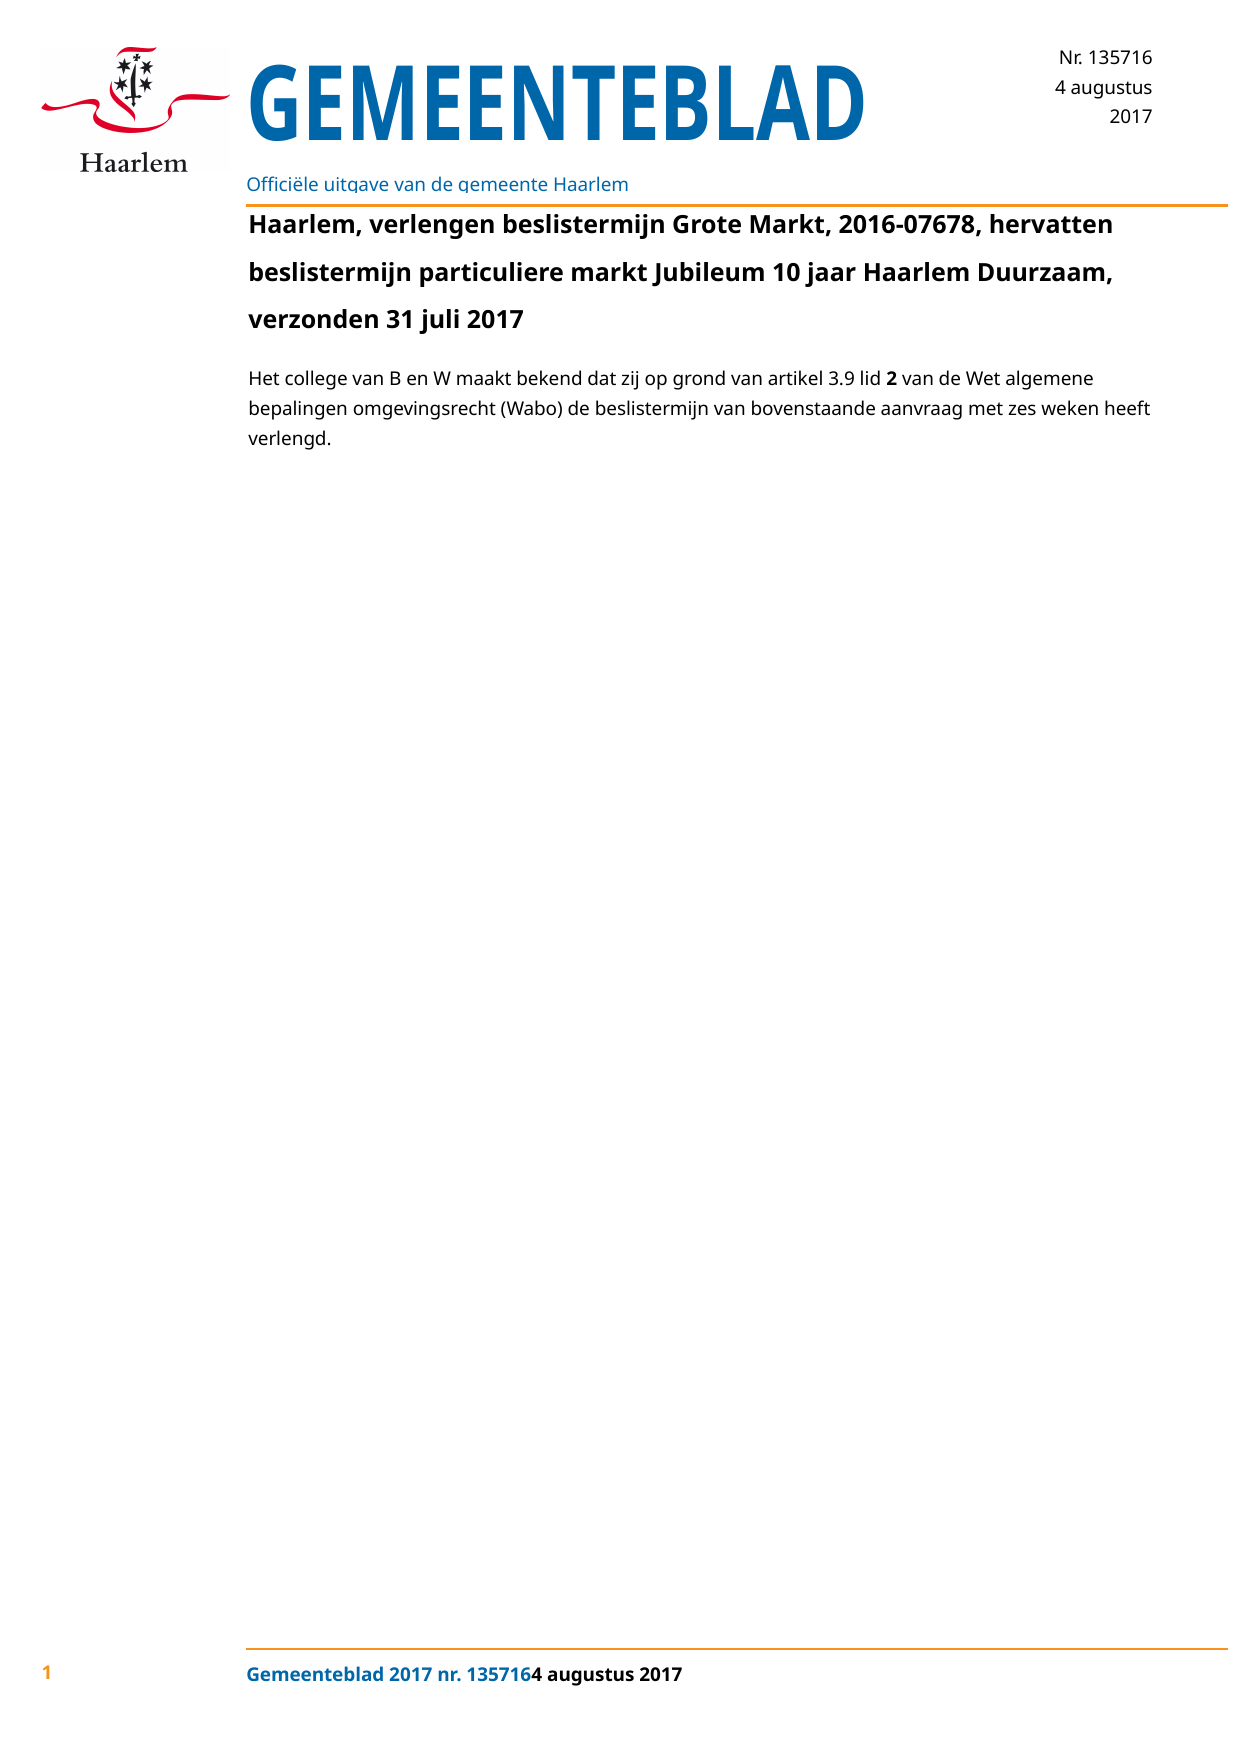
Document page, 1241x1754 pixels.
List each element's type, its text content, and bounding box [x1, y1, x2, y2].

text Haarlem, verlengen beslistermijn Grote Markt, 2016-07678, hervatten beslistermijn particuliere markt Jubileum 10 jaar Haarlem Duurzaam, verzonden 31 juli 2017 [248, 207, 1152, 336]
text Het college van B en W maakt bekend dat zij op grond van artikel 3.9 lid 2 van de Wet algemene bepalingen omgevingsrecht (Wabo) de beslistermijn van bovenstaande aanvraag met zes weken heeft verlengd. [248, 366, 1152, 450]
picture [41, 47, 231, 172]
